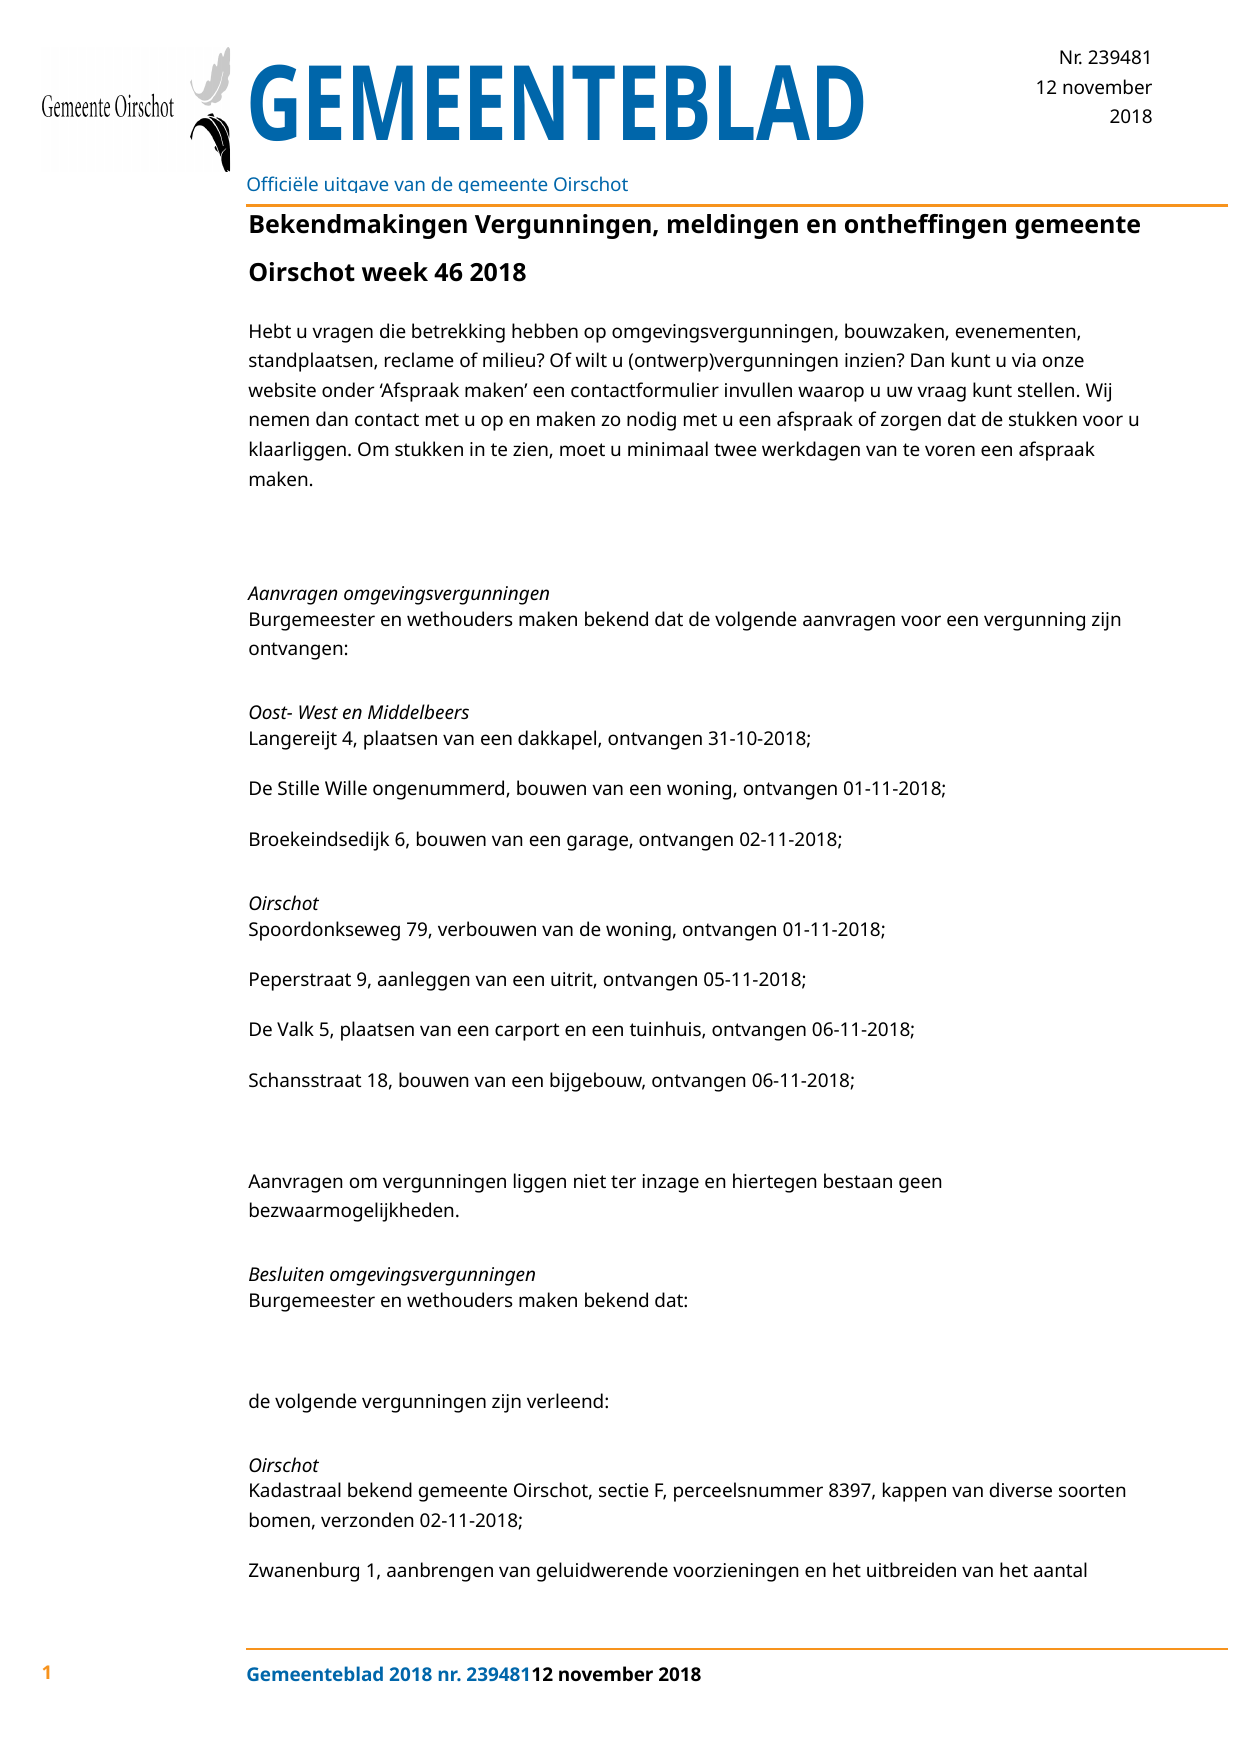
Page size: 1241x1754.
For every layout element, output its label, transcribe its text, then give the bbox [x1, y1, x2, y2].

text Besluiten omgevingsvergunningen [248, 1261, 1152, 1287]
text Aanvragen omgevingsvergunningen [248, 580, 1152, 606]
text Spoordonkseweg 79, verbouwen van de woning, ontvangen 01-11-2018; [248, 916, 1152, 941]
text Hebt u vragen die betrekking hebben op omgevingsvergunningen, bouwzaken, evenementen, standplaatsen, reclame of milieu? Of wilt u (ontwerp)vergunningen inzien? Dan kunt u via onze website onder ‘Afspraak maken’ een contactformulier invullen waarop u uw vraag kunt stellen. Wij nemen dan contact met u op en maken zo nodig met u een afspraak of zorgen dat de stukken voor u klaarliggen. Om stukken in te zien, moet u minimaal twee werkdagen van te voren een afspraak maken. [248, 318, 1152, 492]
text Peperstraat 9, aanleggen van een uitrit, ontvangen 05-11-2018; [248, 966, 1152, 992]
text Oost- West en Middelbeers [248, 699, 1152, 725]
text Aanvragen om vergunningen liggen niet ter inzage en hiertegen bestaan geen bezwaarmogelijkheden. [248, 1168, 1152, 1223]
text Broekeindsedijk 6, bouwen van een garage, ontvangen 02-11-2018; [248, 826, 1152, 852]
text De Stille Wille ongenummerd, bouwen van een woning, ontvangen 01-11-2018; [248, 776, 1152, 801]
picture [41, 47, 231, 172]
text Langereijt 4, plaatsen van een dakkapel, ontvangen 31-10-2018; [248, 725, 1152, 751]
text De Valk 5, plaatsen van een carport en een tuinhuis, ontvangen 06-11-2018; [248, 1017, 1152, 1042]
text Bekendmakingen Vergunningen, meldingen en ontheffingen gemeente Oirschot week 46 2018 [248, 207, 1152, 288]
text Schansstraat 18, bouwen van een bijgebouw, ontvangen 06-11-2018; [248, 1067, 1152, 1093]
text Zwanenburg 1, aanbrengen van geluidwerende voorzieningen en het uitbreiden van het aantal [248, 1558, 1152, 1583]
text Burgemeester en wethouders maken bekend dat: [248, 1287, 1152, 1313]
text Burgemeester en wethouders maken bekend dat de volgende aanvragen voor een vergunning zijn ontvangen: [248, 606, 1152, 661]
text Oirschot [248, 1452, 1152, 1478]
text de volgende vergunningen zijn verleend: [248, 1388, 1152, 1414]
text Oirschot [248, 890, 1152, 916]
text Kadastraal bekend gemeente Oirschot, sectie F, perceelsnummer 8397, kappen van diverse soorten bomen, verzonden 02-11-2018; [248, 1478, 1152, 1533]
